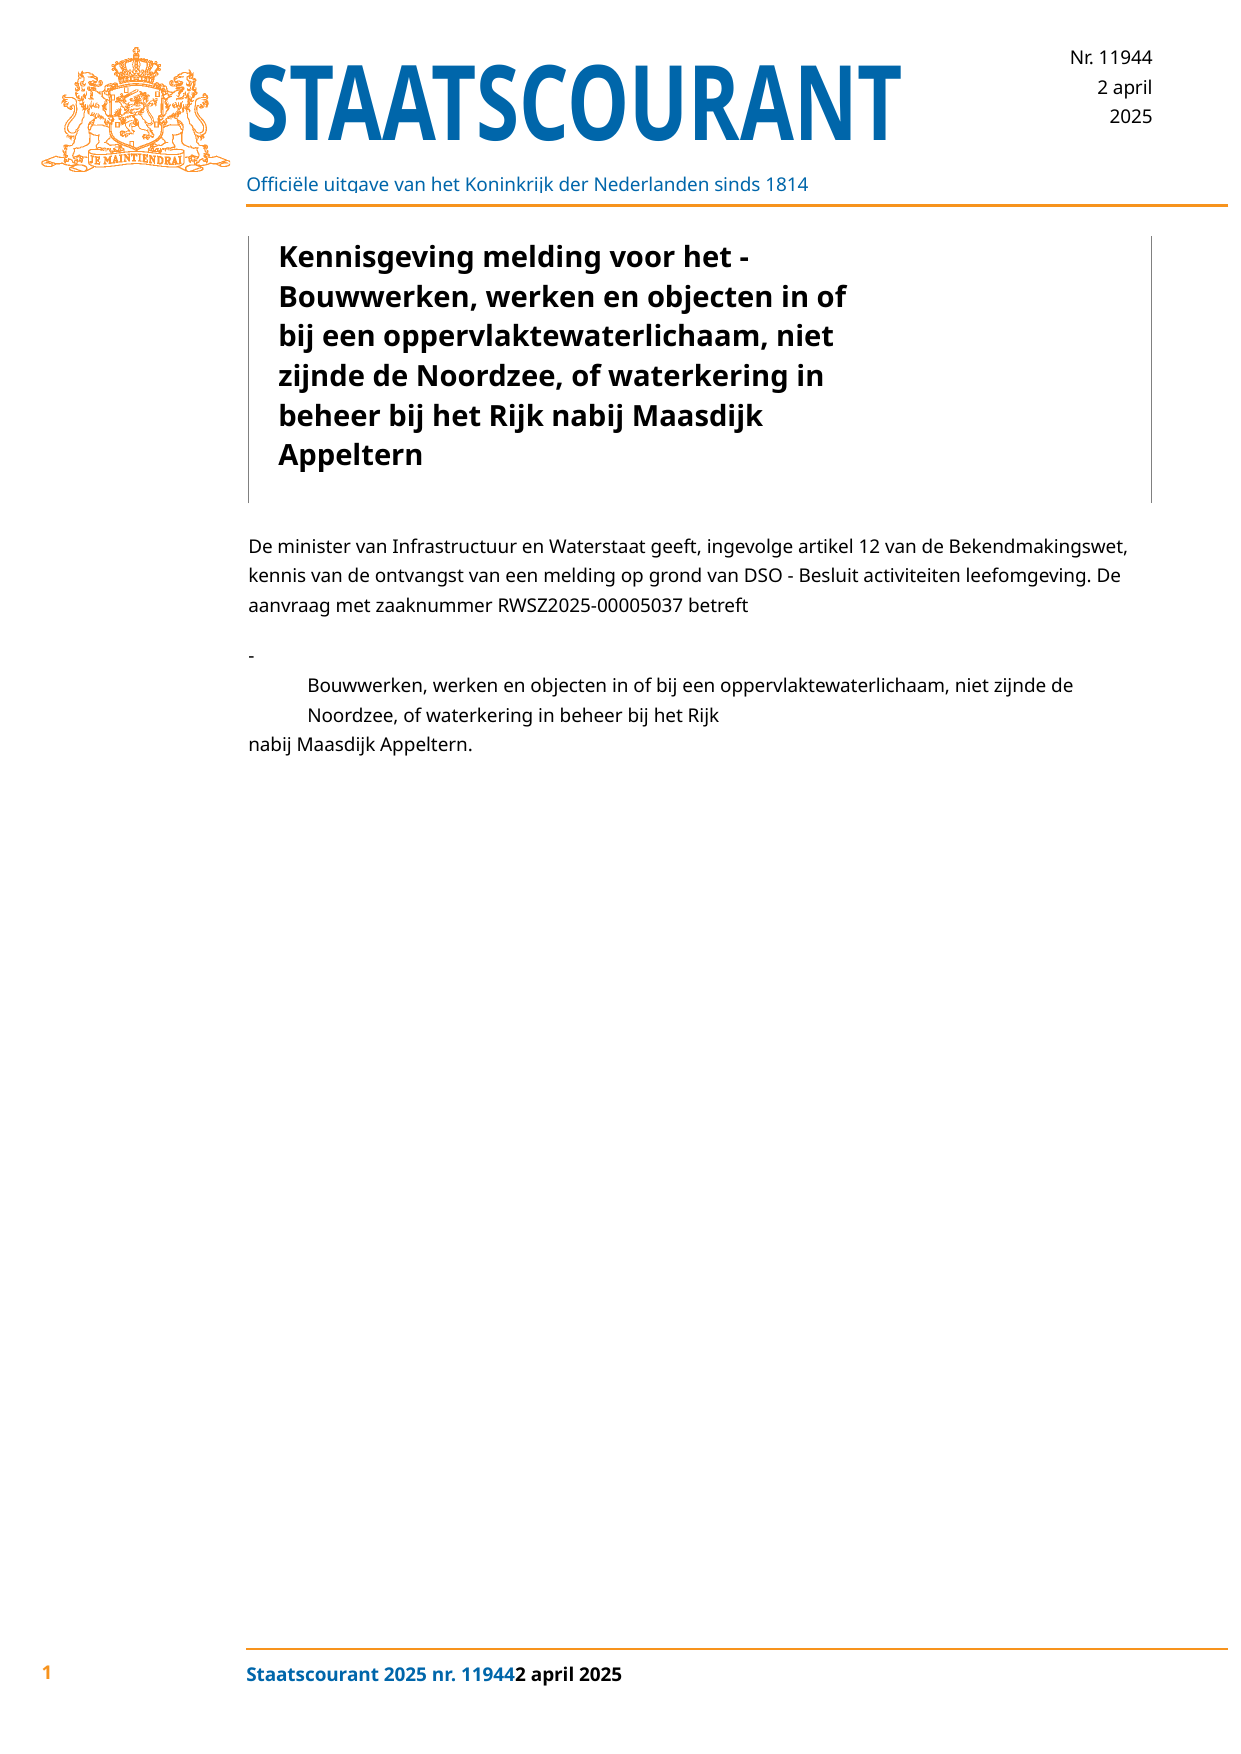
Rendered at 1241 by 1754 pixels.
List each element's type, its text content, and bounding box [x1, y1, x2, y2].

table_header Kennisgeving melding voor het -Bouwwerken, werken en objecten in of bij een oppervlaktewaterlichaam, niet zijnde de Noordzee, of waterkering in beheer bij het Rijk nabij Maasdijk Appeltern [249, 236, 850, 503]
list Bouwwerken, werken en objecten in of bij een oppervlaktewaterlichaam, niet zijnde de Noordzee, of waterkering in beheer bij het Rijk [248, 672, 1152, 727]
text nabij Maasdijk Appeltern. [248, 731, 1152, 757]
text De minister van Infrastructuur en Waterstaat geeft, ingevolge artikel 12 van de Bekendmakingswet, kennis van de ontvangst van een melding op grond van DSO - Besluit activiteiten leefomgeving. De aanvraag met zaaknummer RWSZ2025-00005037 betreft [248, 533, 1152, 618]
table_header [1090, 236, 1151, 413]
table_header [850, 236, 912, 413]
picture [912, 236, 1090, 414]
table_header [850, 414, 1151, 503]
picture [41, 47, 231, 172]
